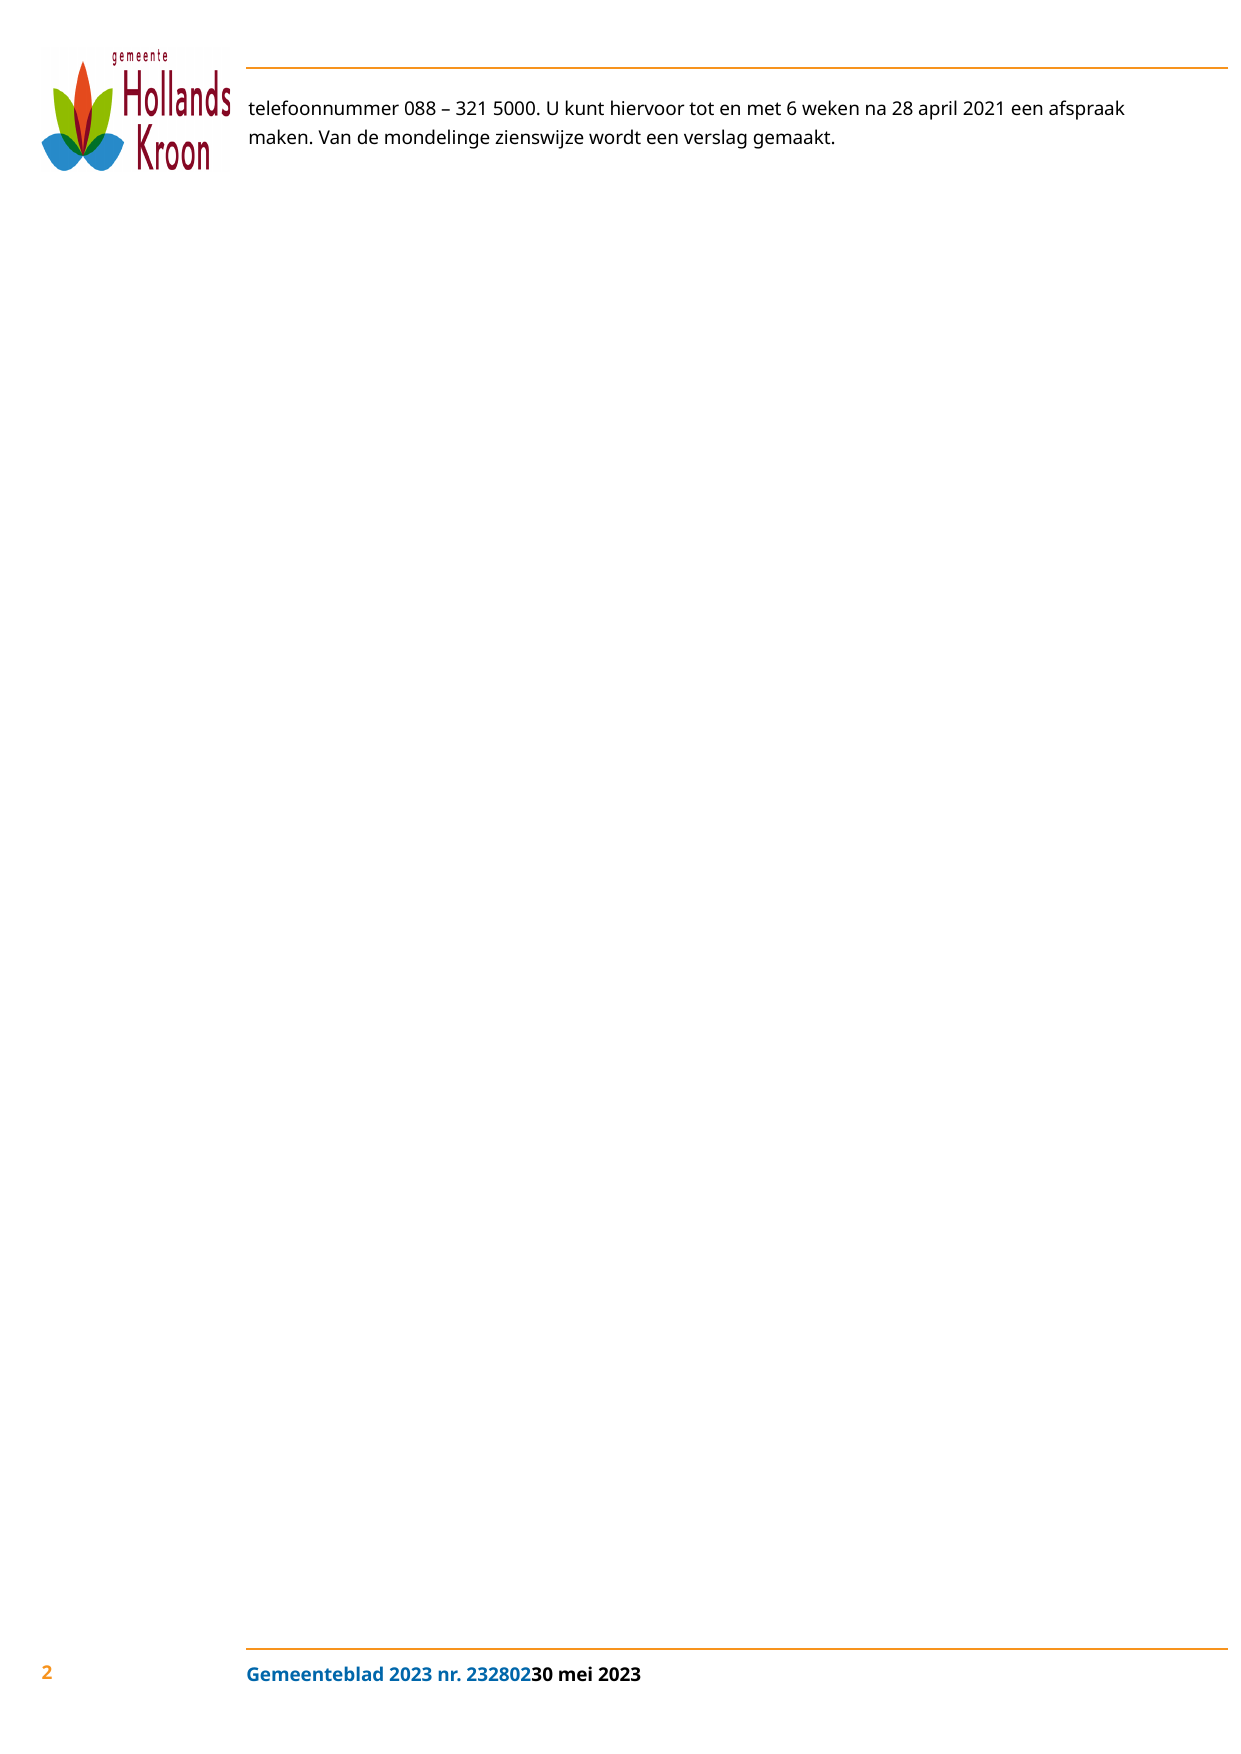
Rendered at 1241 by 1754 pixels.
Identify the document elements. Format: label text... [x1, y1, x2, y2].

text telefoonnummer 088 – 321 5000. U kunt hiervoor tot en met 6 weken na 28 april 2021 een afspraak maken. Van de mondelinge zienswijze wordt een verslag gemaakt. [248, 95, 1152, 150]
picture [41, 47, 231, 172]
